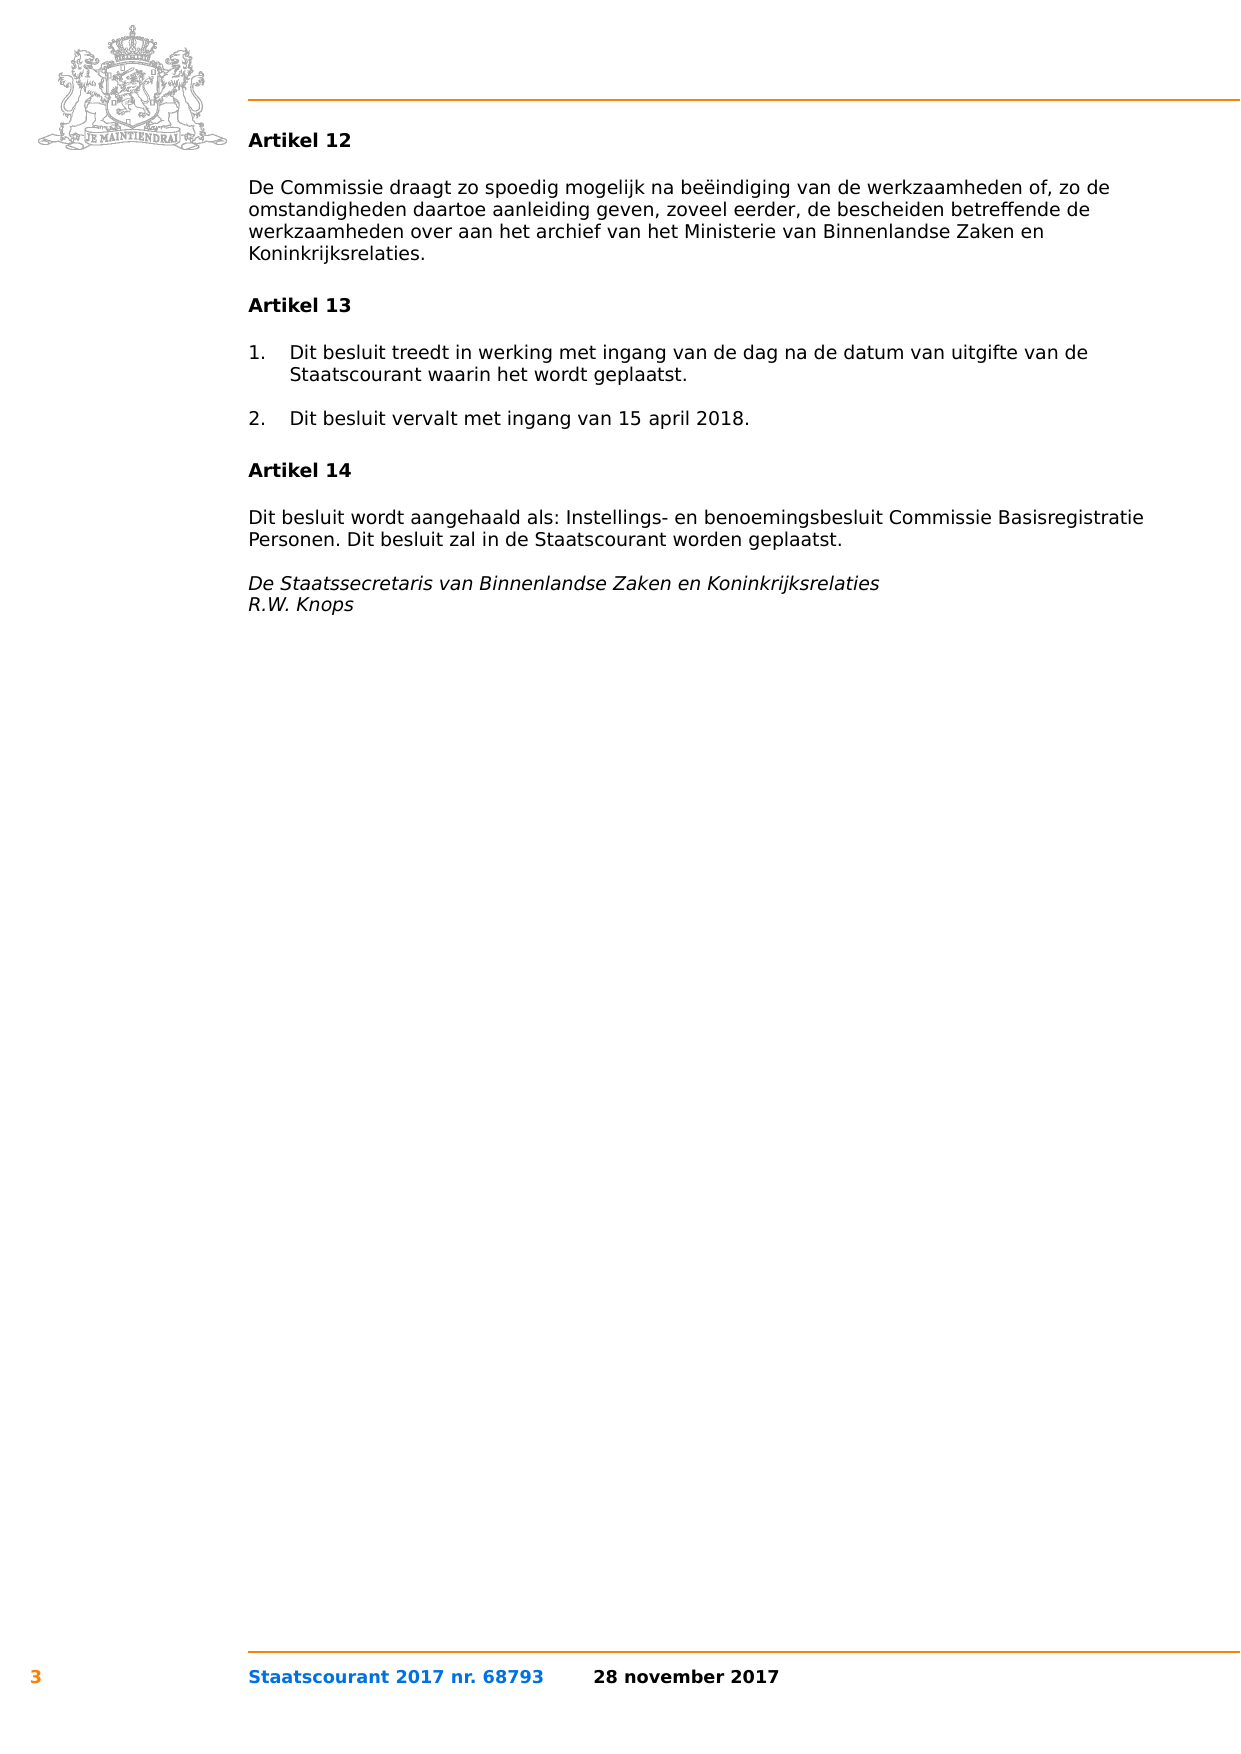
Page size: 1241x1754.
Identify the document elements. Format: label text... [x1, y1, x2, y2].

text 2. Dit besluit vervalt met ingang van 15 april 2018. [248, 408, 1163, 429]
picture [38, 25, 227, 150]
text Dit besluit wordt aangehaald als: Instellings- en benoemingsbesluit Commissie Basisregistratie Personen. Dit besluit zal in de Staatscourant worden geplaatst. [248, 507, 1163, 551]
text De Staatssecretaris van Binnenlandse Zaken en Koninkrijksrelaties R.W. Knops [248, 572, 1163, 616]
subtitle Artikel 12 [248, 130, 1163, 152]
text De Commissie draagt zo spoedig mogelijk na beëindiging van de werkzaamheden of, zo de omstandigheden daartoe aanleiding geven, zoveel eerder, de bescheiden betreffende de werkzaamheden over aan het archief van het Ministerie van Binnenlandse Zaken en Koninkrijksrelaties. [248, 177, 1163, 265]
subtitle Artikel 14 [248, 459, 1163, 482]
text 1. Dit besluit treedt in werking met ingang van de dag na de datum van uitgifte van de Staatscourant waarin het wordt geplaatst. [248, 342, 1163, 386]
subtitle Artikel 13 [248, 295, 1163, 317]
